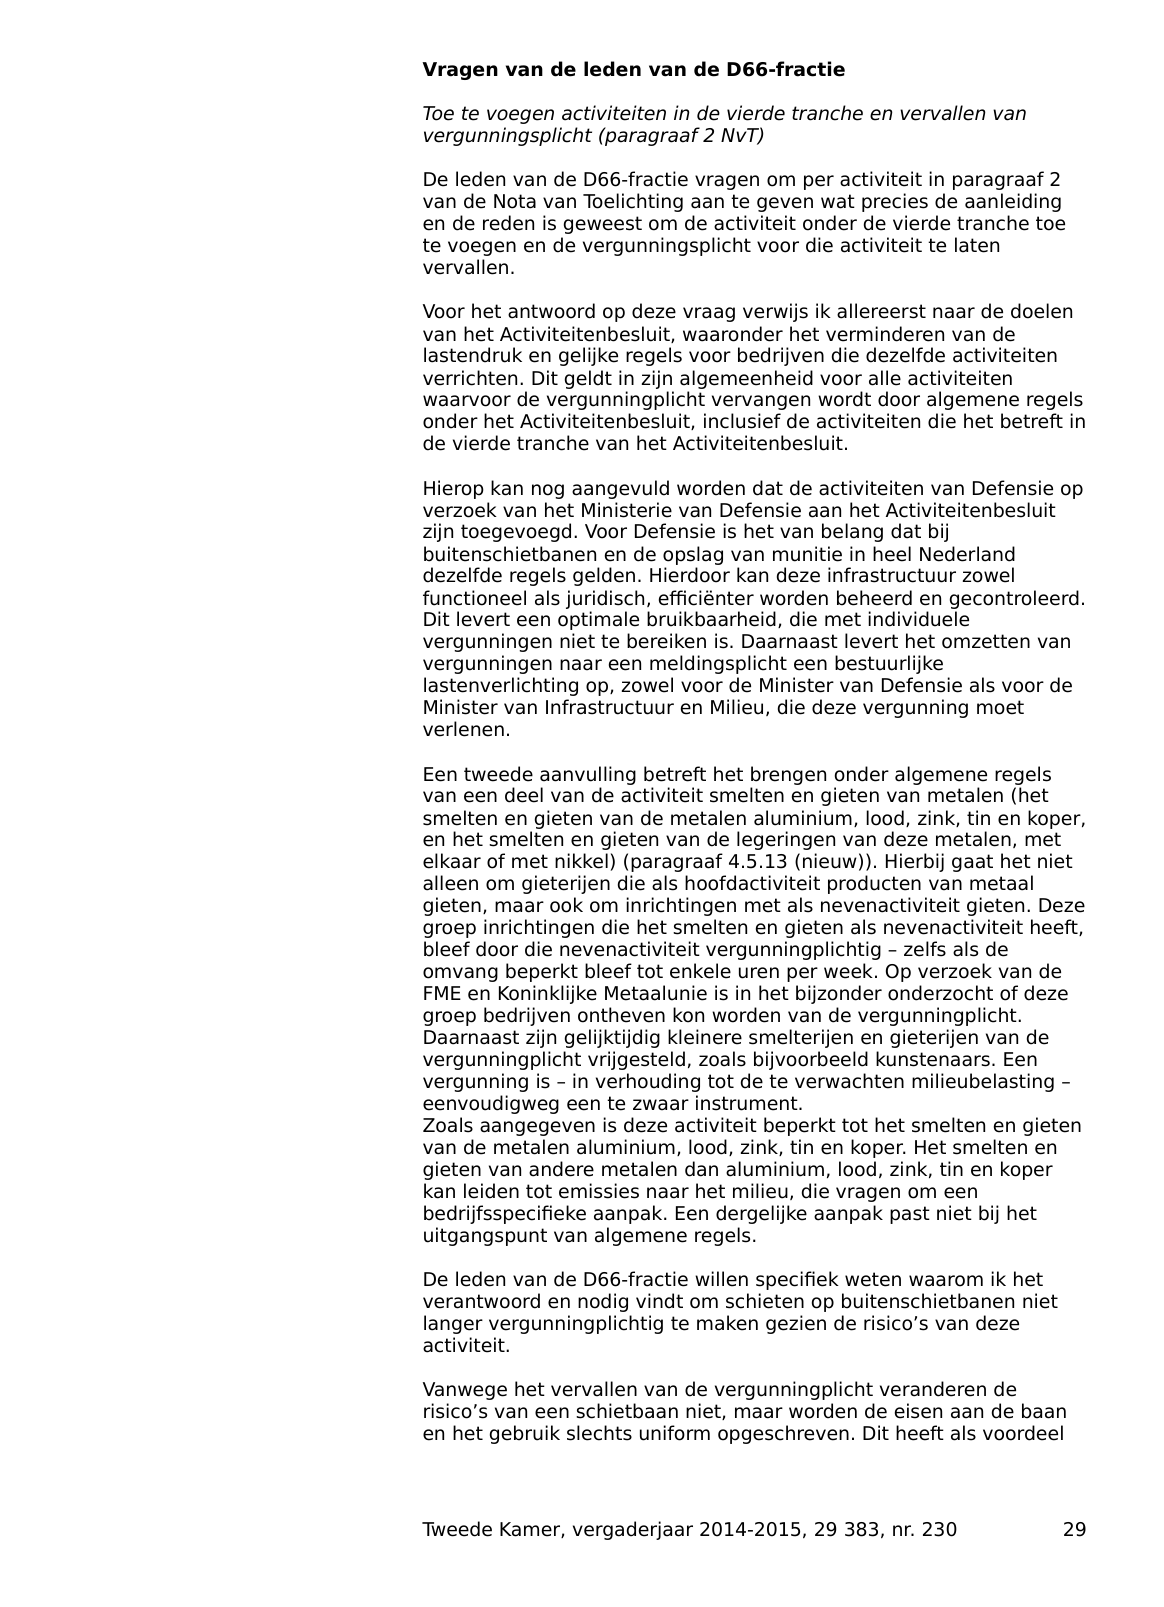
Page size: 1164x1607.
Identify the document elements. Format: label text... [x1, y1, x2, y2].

subtitle Toe te voegen activiteiten in de vierde tranche en vervallen van vergunningsplicht (paragraaf 2 NvT) [422, 103, 1087, 147]
text De leden van de D66-fractie willen specifiek weten waarom ik het verantwoord en nodig vindt om schieten op buitenschietbanen niet langer vergunningplichtig te maken gezien de risico’s van deze activiteit. [422, 1269, 1087, 1357]
text Vanwege het vervallen van de vergunningplicht veranderen de risico’s van een schietbaan niet, maar worden de eisen aan de baan en het gebruik slechts uniform opgeschreven. Dit heeft als voordeel [422, 1379, 1087, 1445]
text De leden van de D66-fractie vragen om per activiteit in paragraaf 2 van de Nota van Toelichting aan te geven wat precies de aanleiding en de reden is geweest om de activiteit onder de vierde tranche toe te voegen en de vergunningsplicht voor die activiteit te laten vervallen. [422, 169, 1087, 279]
text Een tweede aanvulling betreft het brengen onder algemene regels van een deel van de activiteit smelten en gieten van metalen (het smelten en gieten van de metalen aluminium, lood, zink, tin en koper, en het smelten en gieten van de legeringen van deze metalen, met elkaar of met nikkel) (paragraaf 4.5.13 (nieuw)). Hierbij gaat het niet alleen om gieterijen die als hoofdactiviteit producten van metaal gieten, maar ook om inrichtingen met als nevenactiviteit gieten. Deze groep inrichtingen die het smelten en gieten als nevenactiviteit heeft, bleef door die nevenactiviteit vergunningplichtig – zelfs als de omvang beperkt bleef tot enkele uren per week. Op verzoek van de FME en Koninklijke Metaalunie is in het bijzonder onderzocht of deze groep bedrijven ontheven kon worden van de vergunningplicht. [422, 763, 1087, 1027]
text Zoals aangegeven is deze activiteit beperkt tot het smelten en gieten van de metalen aluminium, lood, zink, tin en koper. Het smelten en gieten van andere metalen dan aluminium, lood, zink, tin en koper kan leiden tot emissies naar het milieu, die vragen om een bedrijfsspecifieke aanpak. Een dergelijke aanpak past niet bij het uitgangspunt van algemene regels. [422, 1115, 1087, 1247]
text Voor het antwoord op deze vraag verwijs ik allereerst naar de doelen van het Activiteitenbesluit, waaronder het verminderen van de lastendruk en gelijke regels voor bedrijven die dezelfde activiteiten verrichten. Dit geldt in zijn algemeenheid voor alle activiteiten waarvoor de vergunningplicht vervangen wordt door algemene regels onder het Activiteitenbesluit, inclusief de activiteiten die het betreft in de vierde tranche van het Activiteitenbesluit. [422, 301, 1087, 455]
text Hierop kan nog aangevuld worden dat de activiteiten van Defensie op verzoek van het Ministerie van Defensie aan het Activiteitenbesluit zijn toegevoegd. Voor Defensie is het van belang dat bij buitenschietbanen en de opslag van munitie in heel Nederland dezelfde regels gelden. Hierdoor kan deze infrastructuur zowel functioneel als juridisch, efficiënter worden beheerd en gecontroleerd. Dit levert een optimale bruikbaarheid, die met individuele vergunningen niet te bereiken is. Daarnaast levert het omzetten van vergunningen naar een meldingsplicht een bestuurlijke lastenverlichting op, zowel voor de Minister van Defensie als voor de Minister van Infrastructuur en Milieu, die deze vergunning moet verlenen. [422, 477, 1087, 741]
text Daarnaast zijn gelijktijdig kleinere smelterijen en gieterijen van de vergunningplicht vrijgesteld, zoals bijvoorbeeld kunstenaars. Een vergunning is – in verhouding tot de te verwachten milieubelasting – eenvoudigweg een te zwaar instrument. [422, 1027, 1087, 1115]
subtitle Vragen van de leden van de D66-fractie [422, 59, 1087, 81]
